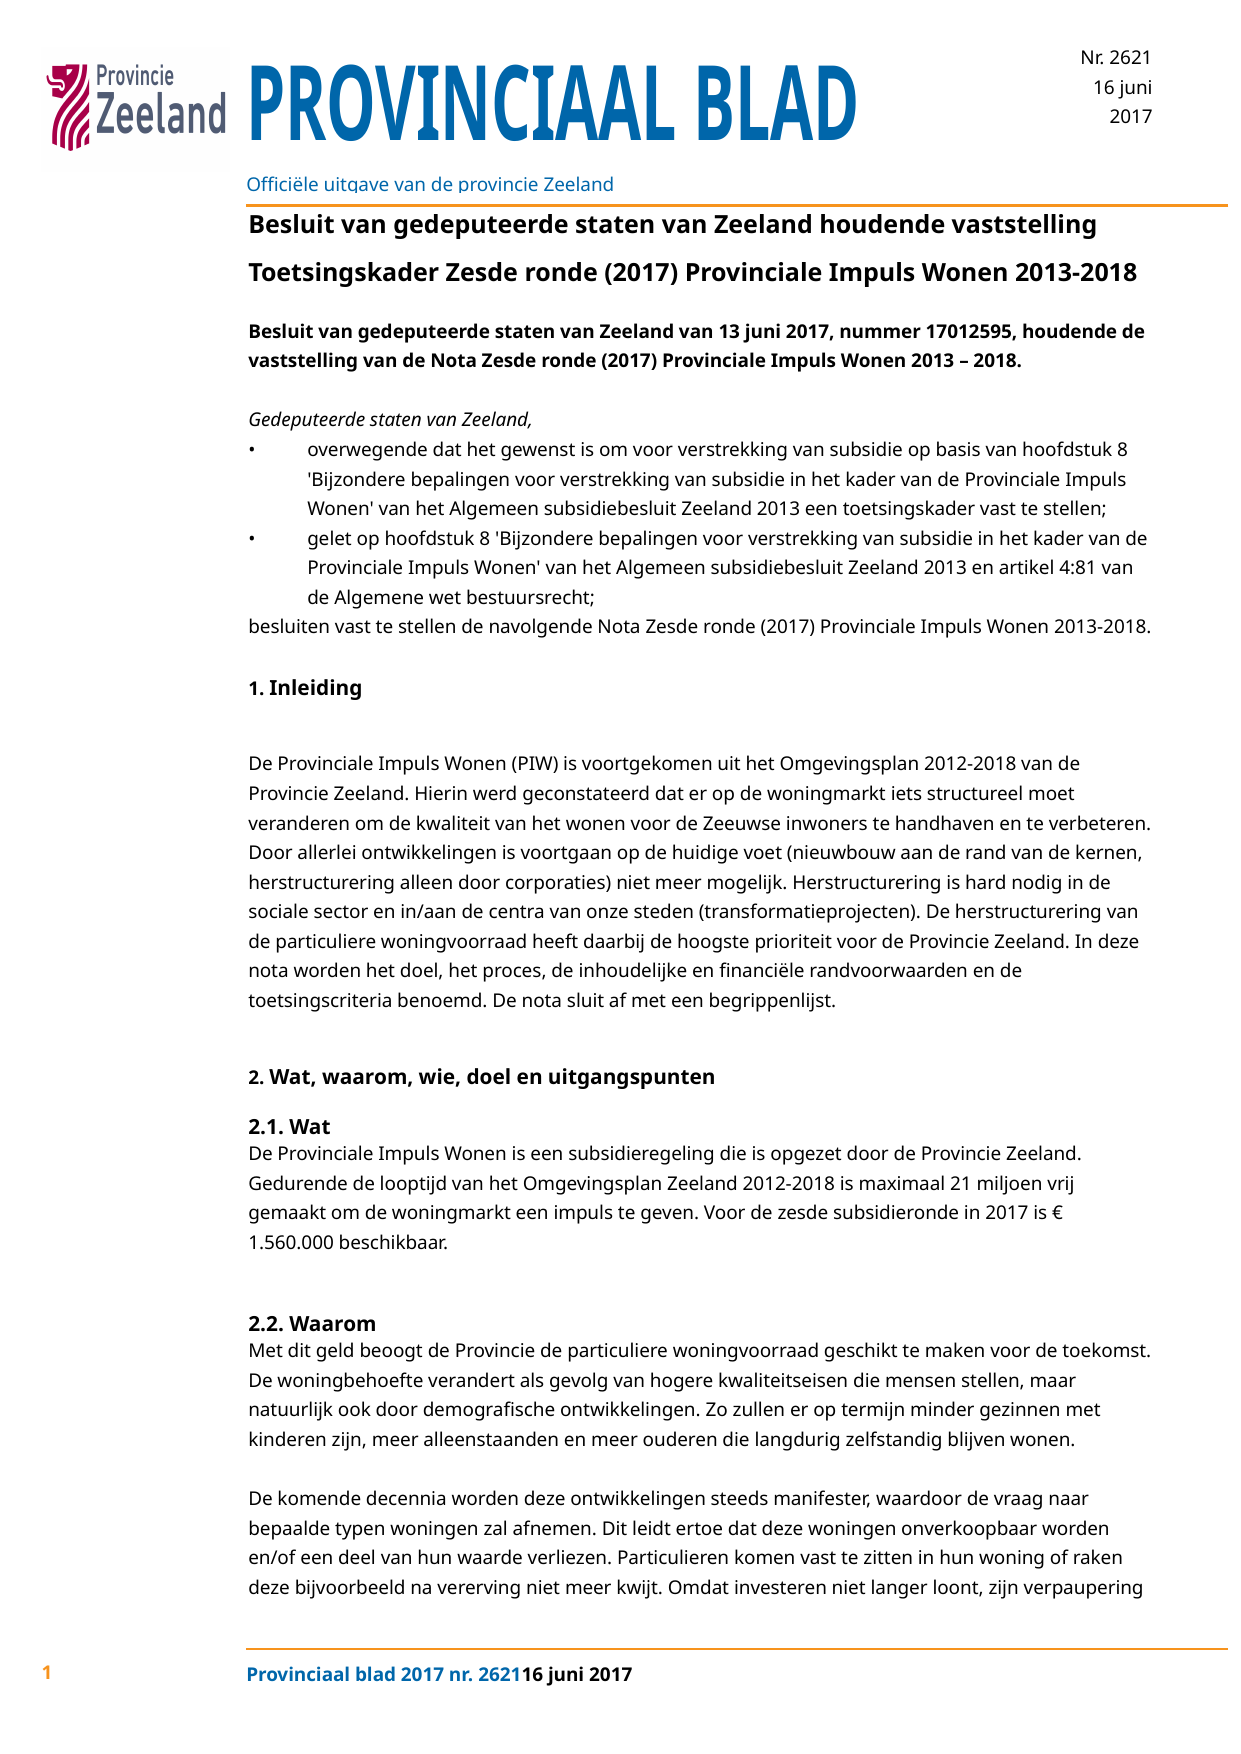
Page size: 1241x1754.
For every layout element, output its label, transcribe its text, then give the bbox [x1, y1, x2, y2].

list gelet op hoofdstuk 8 'Bijzondere bepalingen voor verstrekking van subsidie in het kader van de Provinciale Impuls Wonen' van het Algemeen subsidiebesluit Zeeland 2013 en artikel 4:81 van de Algemene wet bestuursrecht; [248, 525, 1152, 610]
list overwegende dat het gewenst is om voor verstrekking van subsidie op basis van hoofdstuk 8 'Bijzondere bepalingen voor verstrekking van subsidie in het kader van de Provinciale Impuls Wonen' van het Algemeen subsidiebesluit Zeeland 2013 een toetsingskader vast te stellen; [248, 436, 1152, 521]
text Besluit van gedeputeerde staten van Zeeland van 13 juni 2017, nummer 17012595, houdende de vaststelling van de Nota Zesde ronde (2017) Provinciale Impuls Wonen 2013 – 2018. [248, 318, 1152, 373]
picture [41, 47, 231, 172]
text De komende decennia worden deze ontwikkelingen steeds manifester, waardoor de vraag naar bepaalde typen woningen zal afnemen. Dit leidt ertoe dat deze woningen onverkoopbaar worden en/of een deel van hun waarde verliezen. Particulieren komen vast te zitten in hun woning of raken deze bijvoorbeeld na vererving niet meer kwijt. Omdat investeren niet langer loont, zijn verpaupering [248, 1485, 1152, 1600]
text Gedeputeerde staten van Zeeland, [248, 407, 1152, 432]
text Besluit van gedeputeerde staten van Zeeland houdende vaststelling Toetsingskader Zesde ronde (2017) Provinciale Impuls Wonen 2013-2018 [248, 207, 1152, 288]
text De Provinciale Impuls Wonen (PIW) is voortgekomen uit het Omgevingsplan 2012-2018 van de Provincie Zeeland. Hierin werd geconstateerd dat er op de woningmarkt iets structureel moet veranderen om de kwaliteit van het wonen voor de Zeeuwse inwoners te handhaven en te verbeteren. Door allerlei ontwikkelingen is voortgaan op de huidige voet (nieuwbouw aan de rand van de kernen, herstructurering alleen door corporaties) niet meer mogelijk. Herstructurering is hard nodig in de sociale sector en in/aan de centra van onze steden (transformatieprojecten). De herstructurering van de particuliere woningvoorraad heeft daarbij de hoogste prioriteit voor de Provincie Zeeland. In deze nota worden het doel, het proces, de inhoudelijke en financiële randvoorwaarden en de toetsingscriteria benoemd. De nota sluit af met een begrippenlijst. [248, 751, 1152, 1013]
text 2.2. Waarom [248, 1309, 1152, 1337]
text 1. Inleiding [248, 673, 1152, 701]
text besluiten vast te stellen de navolgende Nota Zesde ronde (2017) Provinciale Impuls Wonen 2013-2018. [248, 614, 1152, 639]
text Met dit geld beoogt de Provincie de particuliere woningvoorraad geschikt te maken voor de toekomst. De woningbehoefte verandert als gevolg van hogere kwaliteitseisen die mensen stellen, maar natuurlijk ook door demografische ontwikkelingen. Zo zullen er op termijn minder gezinnen met kinderen zijn, meer alleenstaanden en meer ouderen die langdurig zelfstandig blijven wonen. [248, 1337, 1152, 1452]
text 2.1. Wat [248, 1112, 1152, 1140]
text De Provinciale Impuls Wonen is een subsidieregeling die is opgezet door de Provincie Zeeland. Gedurende de looptijd van het Omgevingsplan Zeeland 2012-2018 is maximaal 21 miljoen vrij gemaakt om de woningmarkt een impuls te geven. Voor de zesde subsidieronde in 2017 is € 1.560.000 beschikbaar. [248, 1140, 1152, 1255]
text 2. Wat, waarom, wie, doel en uitgangspunten [248, 1062, 1152, 1091]
